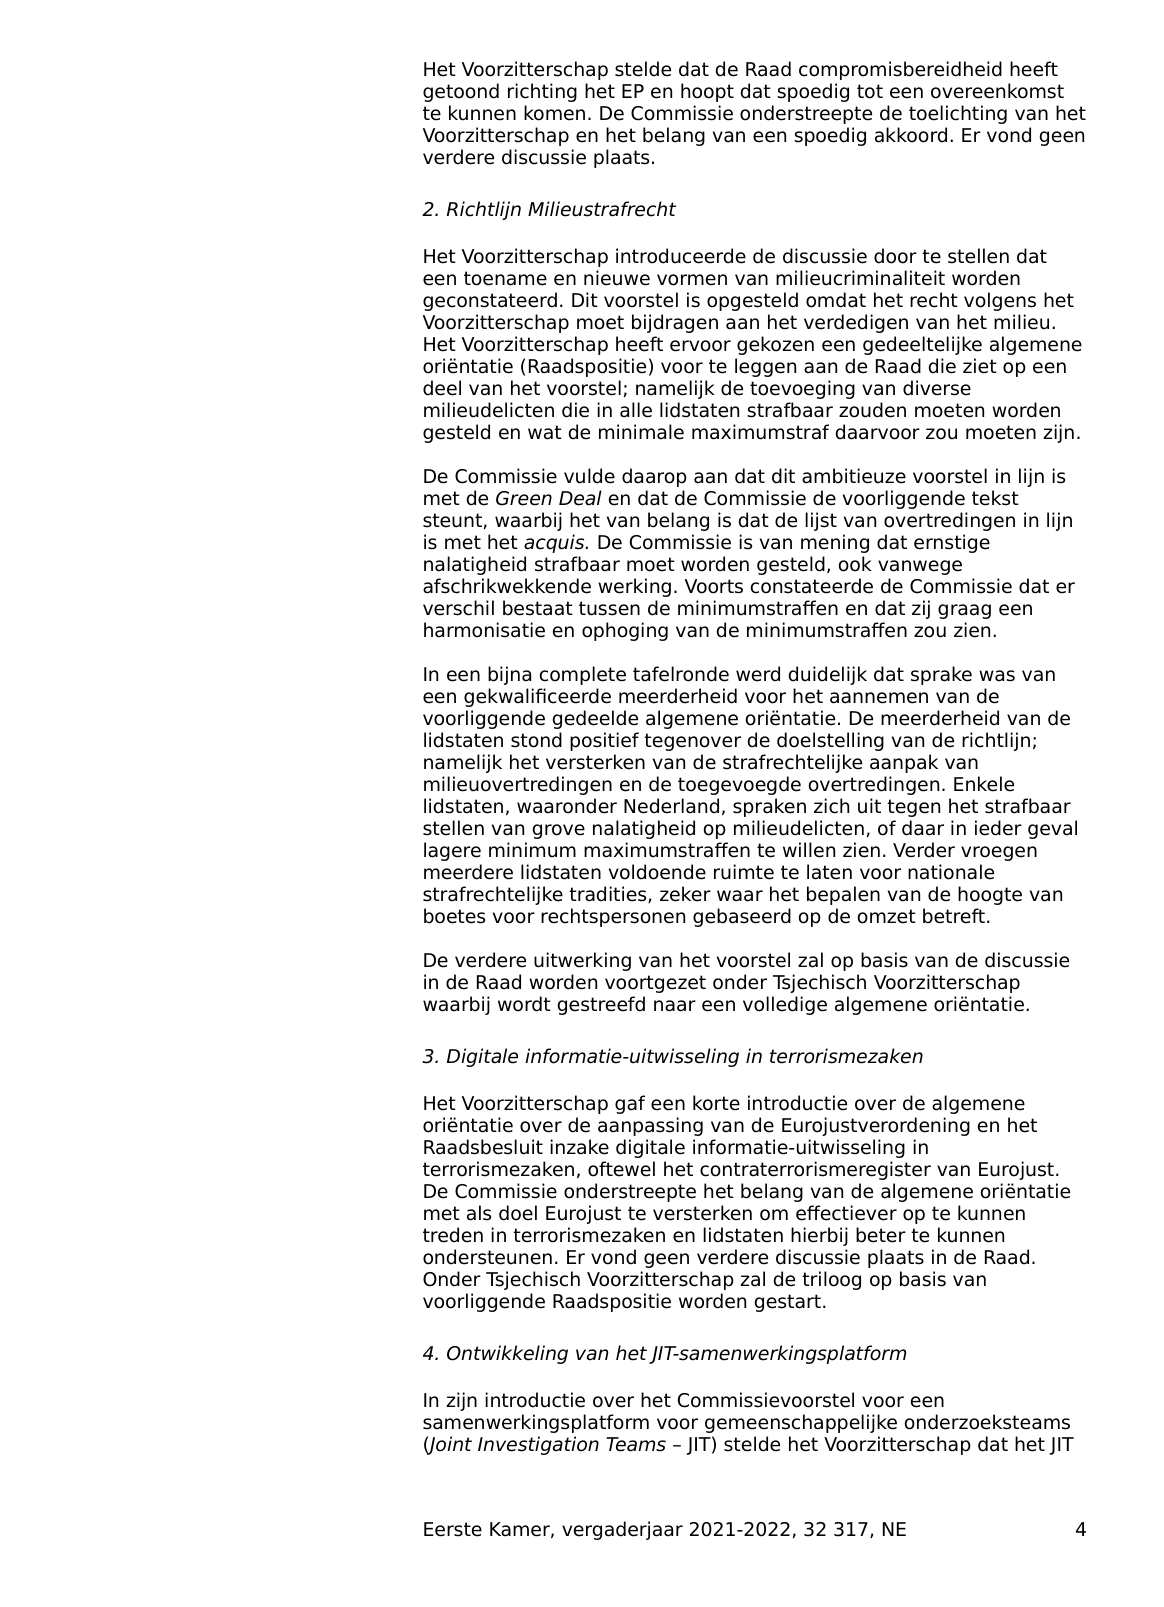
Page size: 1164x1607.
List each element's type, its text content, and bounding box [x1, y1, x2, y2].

subtitle 4. Ontwikkeling van het JIT-samenwerkingsplatform [422, 1343, 1087, 1364]
subtitle 2. Richtlijn Milieustrafrecht [422, 199, 1087, 221]
text Het Voorzitterschap introduceerde de discussie door te stellen dat een toename en nieuwe vormen van milieucriminaliteit worden geconstateerd. Dit voorstel is opgesteld omdat het recht volgens het Voorzitterschap moet bijdragen aan het verdedigen van het milieu. Het Voorzitterschap heeft ervoor gekozen een gedeeltelijke algemene oriëntatie (Raadspositie) voor te leggen aan de Raad die ziet op een deel van het voorstel; namelijk de toevoeging van diverse milieudelicten die in alle lidstaten strafbaar zouden moeten worden gesteld en wat de minimale maximumstraf daarvoor zou moeten zijn. [422, 246, 1087, 444]
text De Commissie vulde daarop aan dat dit ambitieuze voorstel in lijn is met de Green Deal en dat de Commissie de voorliggende tekst steunt, waarbij het van belang is dat de lijst van overtredingen in lijn is met het acquis. De Commissie is van mening dat ernstige nalatigheid strafbaar moet worden gesteld, ook vanwege afschrikwekkende werking. Voorts constateerde de Commissie dat er verschil bestaat tussen de minimumstraffen en dat zij graag een harmonisatie en ophoging van de minimumstraffen zou zien. [422, 466, 1087, 642]
subtitle 3. Digitale informatie-uitwisseling in terrorismezaken [422, 1046, 1087, 1068]
text In een bijna complete tafelronde werd duidelijk dat sprake was van een gekwalificeerde meerderheid voor het aannemen van de voorliggende gedeelde algemene oriëntatie. De meerderheid van de lidstaten stond positief tegenover de doelstelling van de richtlijn; namelijk het versterken van de strafrechtelijke aanpak van milieuovertredingen en de toegevoegde overtredingen. Enkele lidstaten, waaronder Nederland, spraken zich uit tegen het strafbaar stellen van grove nalatigheid op milieudelicten, of daar in ieder geval lagere minimum maximumstraffen te willen zien. Verder vroegen meerdere lidstaten voldoende ruimte te laten voor nationale strafrechtelijke tradities, zeker waar het bepalen van de hoogte van boetes voor rechtspersonen gebaseerd op de omzet betreft. [422, 664, 1087, 928]
text Het Voorzitterschap gaf een korte introductie over de algemene oriëntatie over de aanpassing van de Eurojustverordening en het Raadsbesluit inzake digitale informatie-uitwisseling in terrorismezaken, oftewel het contraterrorismeregister van Eurojust. De Commissie onderstreepte het belang van de algemene oriëntatie met als doel Eurojust te versterken om effectiever op te kunnen treden in terrorismezaken en lidstaten hierbij beter te kunnen ondersteunen. Er vond geen verdere discussie plaats in de Raad. Onder Tsjechisch Voorzitterschap zal de triloog op basis van voorliggende Raadspositie worden gestart. [422, 1093, 1087, 1313]
text De verdere uitwerking van het voorstel zal op basis van de discussie in de Raad worden voortgezet onder Tsjechisch Voorzitterschap waarbij wordt gestreefd naar een volledige algemene oriëntatie. [422, 950, 1087, 1016]
text In zijn introductie over het Commissievoorstel voor een samenwerkingsplatform voor gemeenschappelijke onderzoeksteams (Joint Investigation Teams – JIT) stelde het Voorzitterschap dat het JIT [422, 1389, 1087, 1456]
text Het Voorzitterschap stelde dat de Raad compromisbereidheid heeft getoond richting het EP en hoopt dat spoedig tot een overeenkomst te kunnen komen. De Commissie onderstreepte de toelichting van het Voorzitterschap en het belang van een spoedig akkoord. Er vond geen verdere discussie plaats. [422, 59, 1087, 169]
